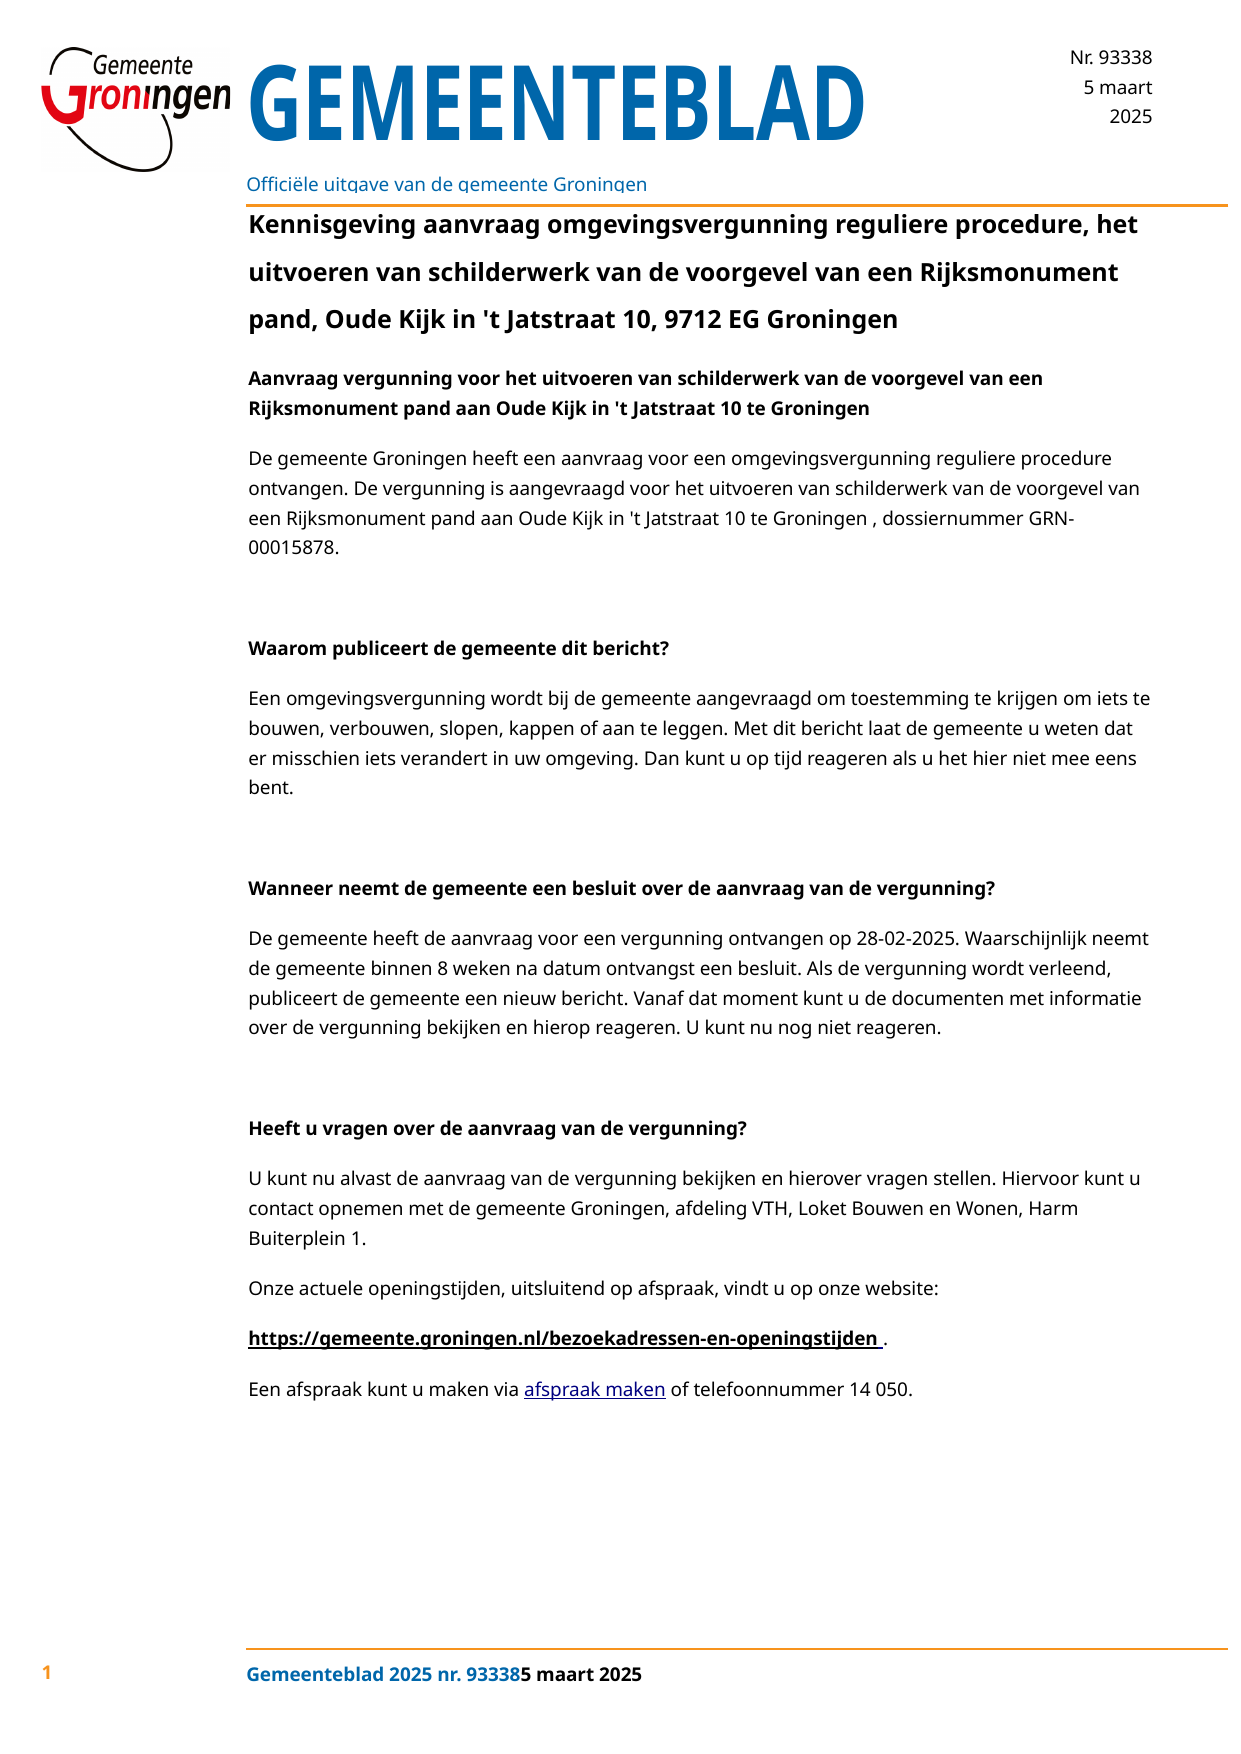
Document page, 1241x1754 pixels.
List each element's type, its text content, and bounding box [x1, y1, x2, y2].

text De gemeente Groningen heeft een aanvraag voor een omgevingsvergunning reguliere procedure ontvangen. De vergunning is aangevraagd voor het uitvoeren van schilderwerk van de voorgevel van een Rijksmonument pand aan Oude Kijk in 't Jatstraat 10 te Groningen , dossiernummer GRN-00015878. [248, 446, 1152, 560]
text U kunt nu alvast de aanvraag van de vergunning bekijken en hierover vragen stellen. Hiervoor kunt u contact opnemen met de gemeente Groningen, afdeling VTH, Loket Bouwen en Wonen, Harm Buiterplein 1. [248, 1166, 1152, 1250]
text https://gemeente.groningen.nl/bezoekadressen-en-openingstijden . [248, 1326, 1152, 1351]
text De gemeente heeft de aanvraag voor een vergunning ontvangen op 28-02-2025. Waarschijnlijk neemt de gemeente binnen 8 weken na datum ontvangst een besluit. Als de vergunning wordt verleend, publiceert de gemeente een nieuw bericht. Vanaf dat moment kunt u de documenten met informatie over de vergunning bekijken en hierop reageren. U kunt nu nog niet reageren. [248, 926, 1152, 1040]
text Kennisgeving aanvraag omgevingsvergunning reguliere procedure, het uitvoeren van schilderwerk van de voorgevel van een Rijksmonument pand, Oude Kijk in 't Jatstraat 10, 9712 EG Groningen [248, 207, 1152, 336]
picture [41, 47, 231, 172]
text Waarom publiceert de gemeente dit bericht? [248, 635, 1152, 661]
text Aanvraag vergunning voor het uitvoeren van schilderwerk van de voorgevel van een Rijksmonument pand aan Oude Kijk in 't Jatstraat 10 te Groningen [248, 366, 1152, 421]
text Een omgevingsvergunning wordt bij de gemeente aangevraagd om toestemming te krijgen om iets te bouwen, verbouwen, slopen, kappen of aan te leggen. Met dit bericht laat de gemeente u weten dat er misschien iets verandert in uw omgeving. Dan kunt u op tijd reageren als u het hier niet mee eens bent. [248, 686, 1152, 800]
text Wanneer neemt de gemeente een besluit over de aanvraag van de vergunning? [248, 875, 1152, 901]
text Een afspraak kunt u maken via afspraak maken of telefoonnummer 14 050. [248, 1376, 1152, 1402]
text Heeft u vragen over de aanvraag van de vergunning? [248, 1115, 1152, 1141]
text Onze actuele openingstijden, uitsluitend op afspraak, vindt u op onze website: [248, 1275, 1152, 1301]
